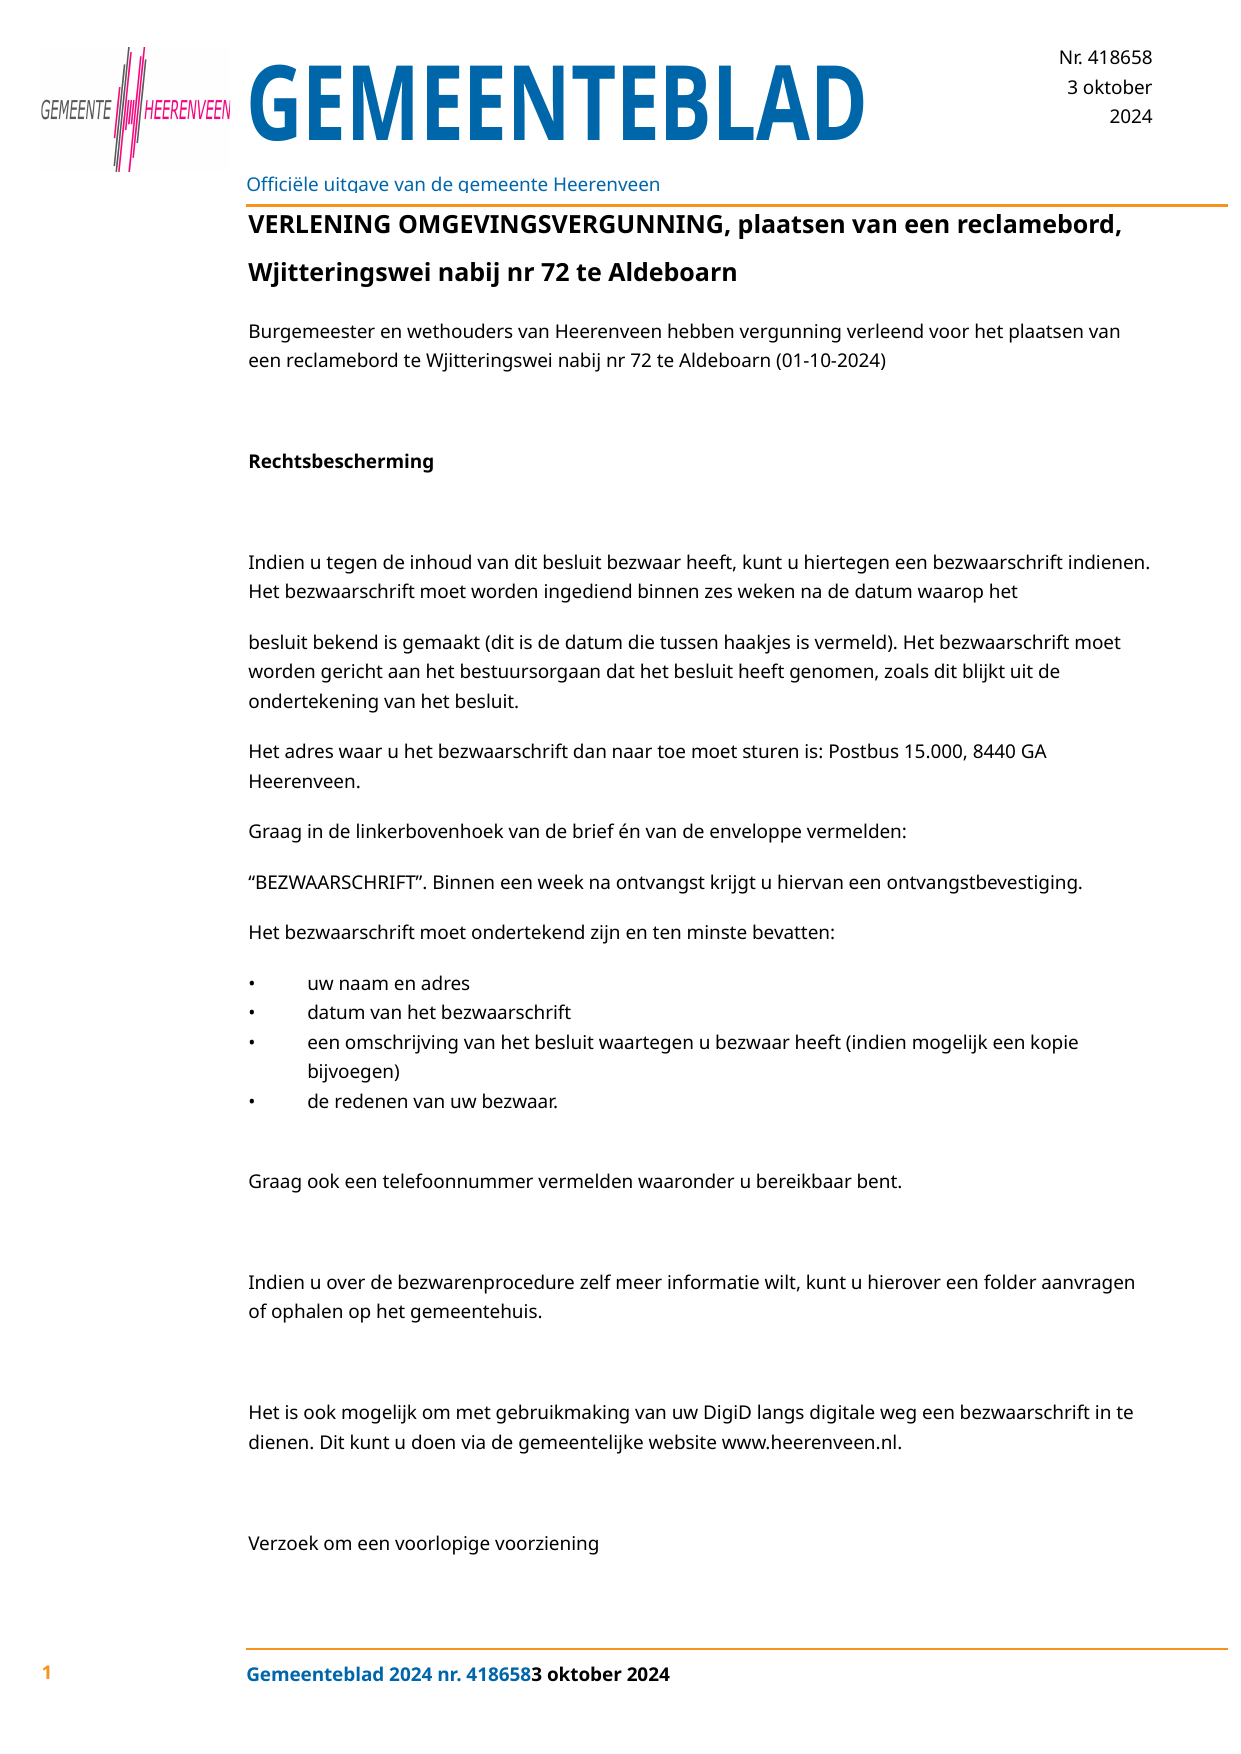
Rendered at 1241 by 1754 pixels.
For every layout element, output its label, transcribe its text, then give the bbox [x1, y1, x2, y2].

text Het is ook mogelijk om met gebruikmaking van uw DigiD langs digitale weg een bezwaarschrift in te dienen. Dit kunt u doen via de gemeentelijke website www.heerenveen.nl. [248, 1399, 1152, 1455]
text Indien u over de bezwarenprocedure zelf meer informatie wilt, kunt u hierover een folder aanvragen of ophalen op het gemeentehuis. [248, 1269, 1152, 1324]
text “BEZWAARSCHRIFT”. Binnen een week na ontvangst krijgt u hiervan een ontvangstbevestiging. [248, 869, 1152, 895]
text Rechtsbescherming [248, 448, 1152, 474]
list een omschrijving van het besluit waartegen u bezwaar heeft (indien mogelijk een kopie bijvoegen) [248, 1029, 1152, 1084]
list de redenen van uw bezwaar. [248, 1088, 1152, 1114]
list datum van het bezwaarschrift [248, 999, 1152, 1025]
list uw naam en adres [248, 970, 1152, 996]
text VERLENING OMGEVINGSVERGUNNING, plaatsen van een reclamebord, Wjitteringswei nabij nr 72 te Aldeboarn [248, 207, 1152, 288]
picture [41, 47, 231, 172]
text Graag in de linkerbovenhoek van de brief én van de enveloppe vermelden: [248, 819, 1152, 844]
text Verzoek om een voorlopige voorziening [248, 1530, 1152, 1556]
text besluit bekend is gemaakt (dit is de datum die tussen haakjes is vermeld). Het bezwaarschrift moet worden gericht aan het bestuursorgaan dat het besluit heeft genomen, zoals dit blijkt uit de ondertekening van het besluit. [248, 629, 1152, 714]
text Burgemeester en wethouders van Heerenveen hebben vergunning verleend voor het plaatsen van een reclamebord te Wjitteringswei nabij nr 72 te Aldeboarn (01-10-2024) [248, 318, 1152, 373]
text Het bezwaarschrift moet ondertekend zijn en ten minste bevatten: [248, 919, 1152, 945]
text Graag ook een telefoonnummer vermelden waaronder u bereikbaar bent. [248, 1168, 1152, 1194]
text Het adres waar u het bezwaarschrift dan naar toe moet sturen is: Postbus 15.000, 8440 GA Heerenveen. [248, 739, 1152, 794]
text Indien u tegen de inhoud van dit besluit bezwaar heeft, kunt u hiertegen een bezwaarschrift indienen. Het bezwaarschrift moet worden ingediend binnen zes weken na de datum waarop het [248, 549, 1152, 604]
